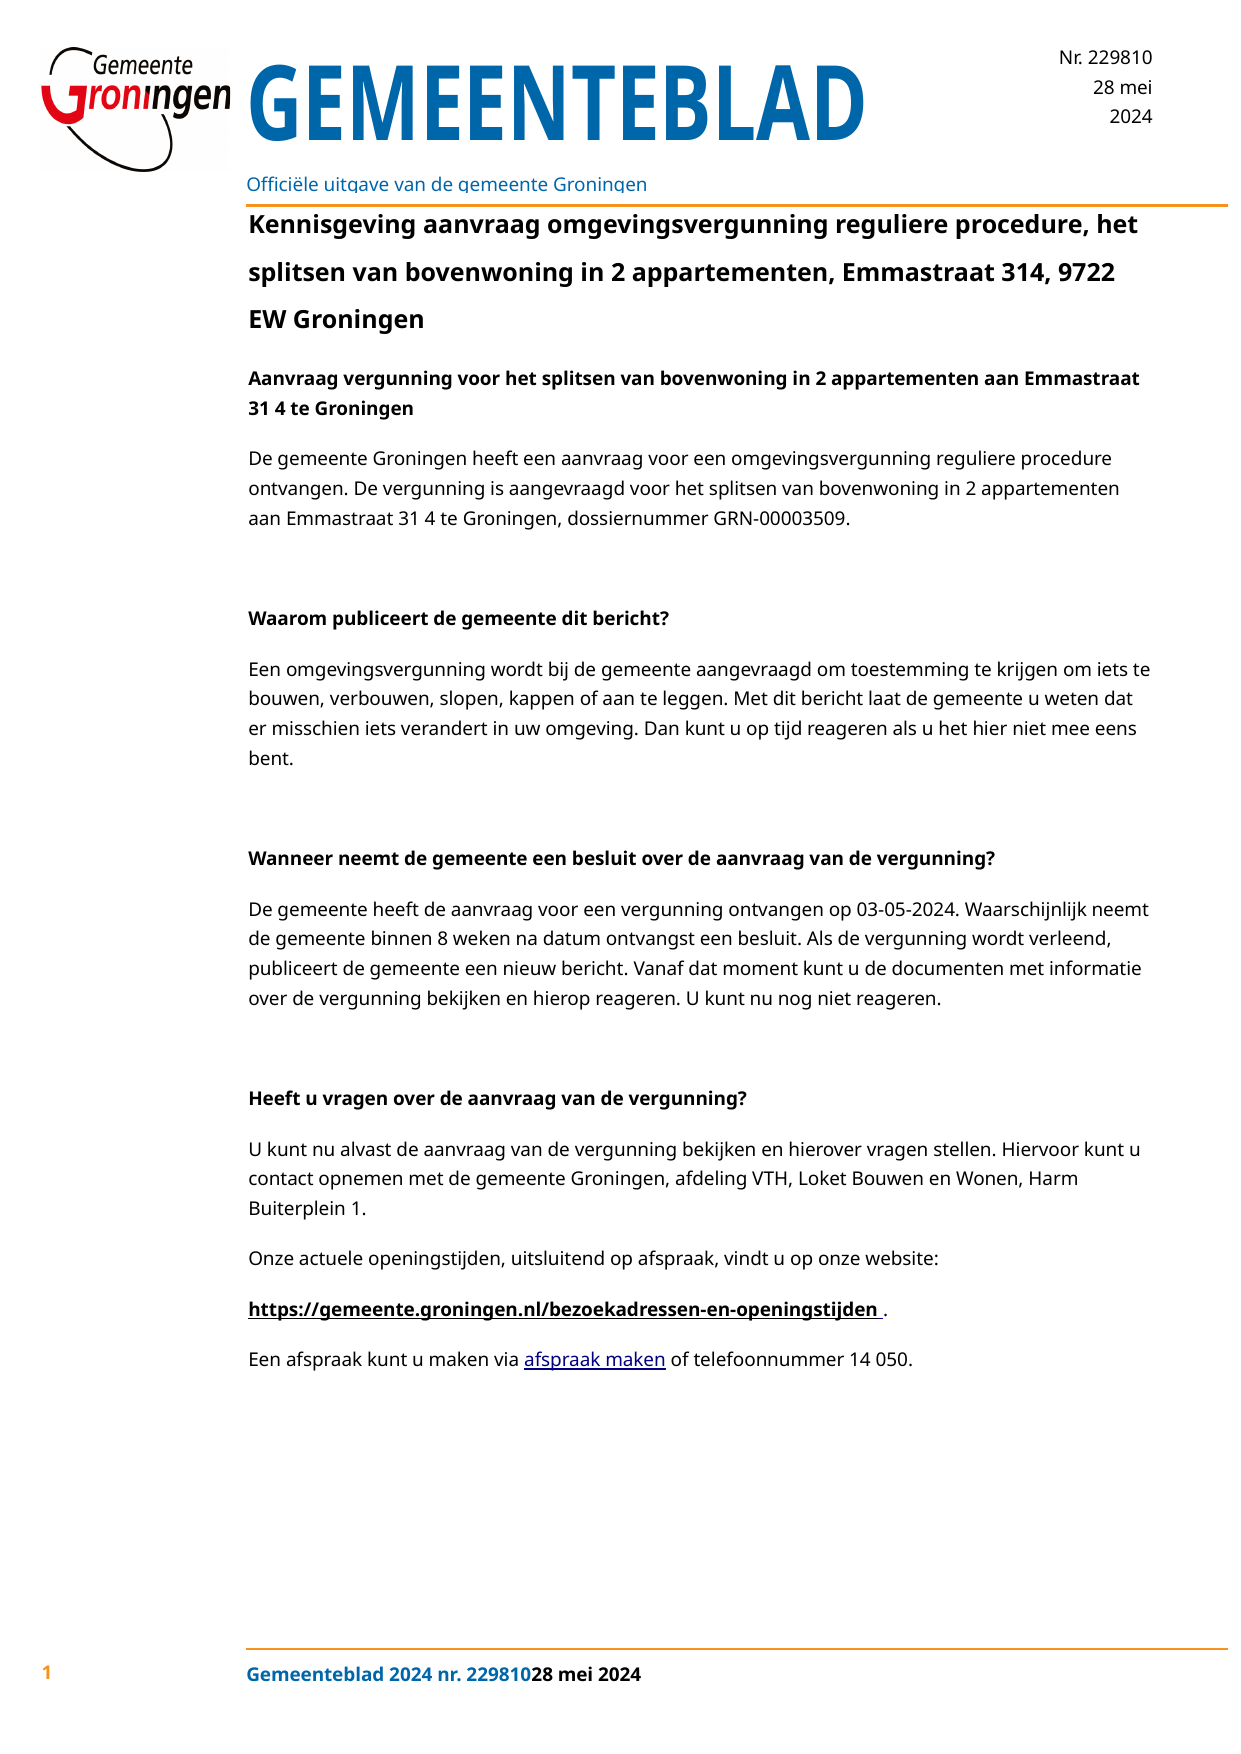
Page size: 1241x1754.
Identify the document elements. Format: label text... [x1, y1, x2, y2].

text Een omgevingsvergunning wordt bij de gemeente aangevraagd om toestemming te krijgen om iets te bouwen, verbouwen, slopen, kappen of aan te leggen. Met dit bericht laat de gemeente u weten dat er misschien iets verandert in uw omgeving. Dan kunt u op tijd reageren als u het hier niet mee eens bent. [248, 656, 1152, 770]
text Heeft u vragen over de aanvraag van de vergunning? [248, 1086, 1152, 1111]
text Aanvraag vergunning voor het splitsen van bovenwoning in 2 appartementen aan Emmastraat 31 4 te Groningen [248, 366, 1152, 421]
text De gemeente heeft de aanvraag voor een vergunning ontvangen op 03-05-2024. Waarschijnlijk neemt de gemeente binnen 8 weken na datum ontvangst een besluit. Als de vergunning wordt verleend, publiceert de gemeente een nieuw bericht. Vanaf dat moment kunt u de documenten met informatie over de vergunning bekijken en hierop reageren. U kunt nu nog niet reageren. [248, 896, 1152, 1010]
text Een afspraak kunt u maken via afspraak maken of telefoonnummer 14 050. [248, 1346, 1152, 1372]
text Onze actuele openingstijden, uitsluitend op afspraak, vindt u op onze website: [248, 1246, 1152, 1271]
text https://gemeente.groningen.nl/bezoekadressen-en-openingstijden . [248, 1296, 1152, 1322]
text Wanneer neemt de gemeente een besluit over de aanvraag van de vergunning? [248, 846, 1152, 871]
text Waarom publiceert de gemeente dit bericht? [248, 606, 1152, 631]
text U kunt nu alvast de aanvraag van de vergunning bekijken en hierover vragen stellen. Hiervoor kunt u contact opnemen met de gemeente Groningen, afdeling VTH, Loket Bouwen en Wonen, Harm Buiterplein 1. [248, 1136, 1152, 1221]
text De gemeente Groningen heeft een aanvraag voor een omgevingsvergunning reguliere procedure ontvangen. De vergunning is aangevraagd voor het splitsen van bovenwoning in 2 appartementen aan Emmastraat 31 4 te Groningen, dossiernummer GRN-00003509. [248, 446, 1152, 530]
text Kennisgeving aanvraag omgevingsvergunning reguliere procedure, het splitsen van bovenwoning in 2 appartementen, Emmastraat 314, 9722 EW Groningen [248, 207, 1152, 336]
picture [41, 47, 231, 172]
